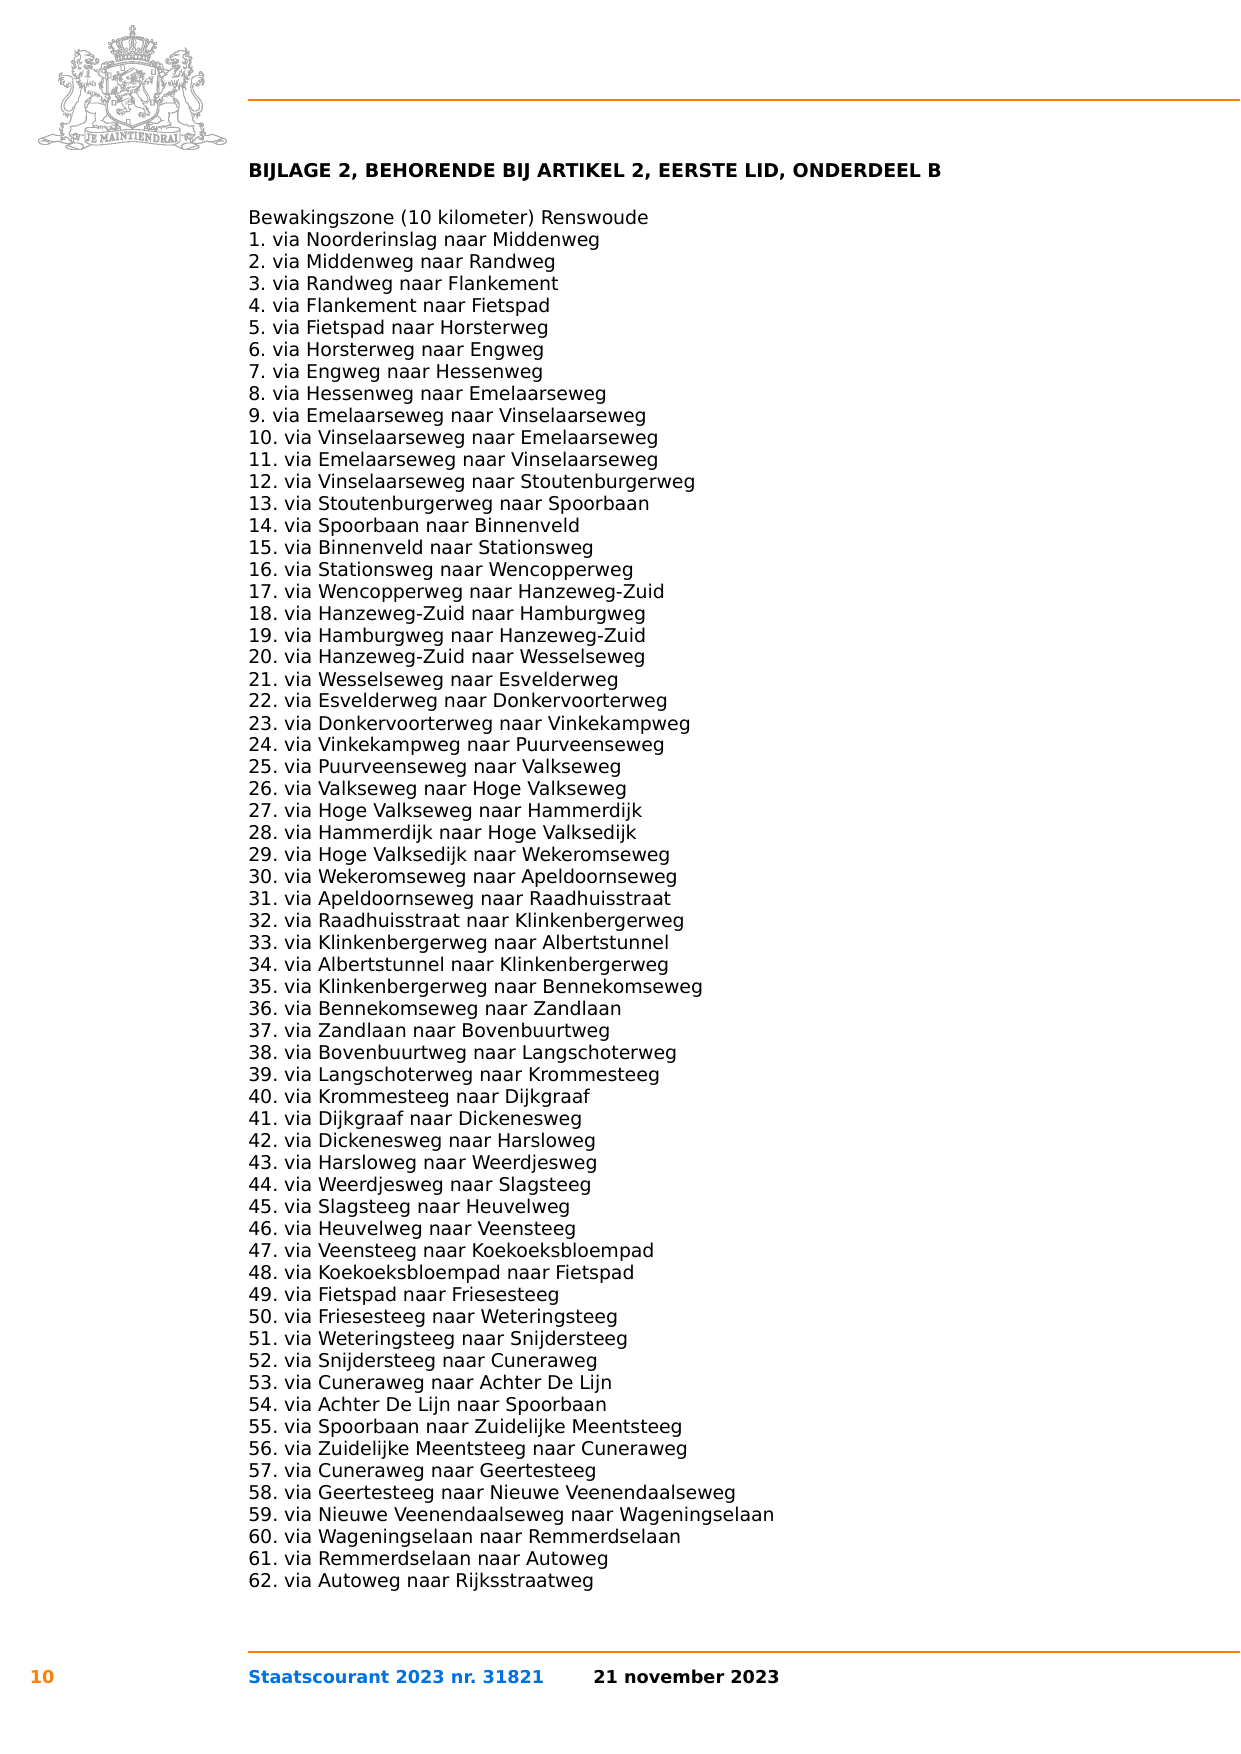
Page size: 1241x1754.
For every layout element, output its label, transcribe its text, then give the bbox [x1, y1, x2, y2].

text 49. via Fietspad naar Friesesteeg [248, 1284, 1163, 1306]
text 17. via Wencopperweg naar Hanzeweg-Zuid [248, 581, 1163, 602]
text 29. via Hoge Valksedijk naar Wekeromseweg [248, 844, 1163, 866]
text 51. via Weteringsteeg naar Snijdersteeg [248, 1328, 1163, 1350]
text 9. via Emelaarseweg naar Vinselaarseweg [248, 405, 1163, 427]
text 59. via Nieuwe Veenendaalseweg naar Wageningselaan [248, 1504, 1163, 1526]
text Bewakingszone (10 kilometer) Renswoude [248, 207, 1163, 229]
text 47. via Veensteeg naar Koekoeksbloempad [248, 1240, 1163, 1262]
text 16. via Stationsweg naar Wencopperweg [248, 558, 1163, 581]
text 25. via Puurveenseweg naar Valkseweg [248, 756, 1163, 778]
text 7. via Engweg naar Hessenweg [248, 361, 1163, 383]
text 60. via Wageningselaan naar Remmerdselaan [248, 1526, 1163, 1548]
text 53. via Cuneraweg naar Achter De Lijn [248, 1372, 1163, 1394]
text 58. via Geertesteeg naar Nieuwe Veenendaalseweg [248, 1482, 1163, 1504]
text 55. via Spoorbaan naar Zuidelijke Meentsteeg [248, 1416, 1163, 1438]
text 8. via Hessenweg naar Emelaarseweg [248, 383, 1163, 405]
text 52. via Snijdersteeg naar Cuneraweg [248, 1350, 1163, 1372]
text 37. via Zandlaan naar Bovenbuurtweg [248, 1020, 1163, 1042]
text 23. via Donkervoorterweg naar Vinkekampweg [248, 712, 1163, 734]
text 4. via Flankement naar Fietspad [248, 295, 1163, 317]
text 10. via Vinselaarseweg naar Emelaarseweg [248, 427, 1163, 449]
text 30. via Wekeromseweg naar Apeldoornseweg [248, 866, 1163, 888]
text 15. via Binnenveld naar Stationsweg [248, 537, 1163, 558]
text 24. via Vinkekampweg naar Puurveenseweg [248, 734, 1163, 756]
text 45. via Slagsteeg naar Heuvelweg [248, 1196, 1163, 1218]
text 39. via Langschoterweg naar Krommesteeg [248, 1064, 1163, 1086]
text 14. via Spoorbaan naar Binnenveld [248, 514, 1163, 537]
text 21. via Wesselseweg naar Esvelderweg [248, 668, 1163, 690]
text 36. via Bennekomseweg naar Zandlaan [248, 998, 1163, 1020]
text 61. via Remmerdselaan naar Autoweg [248, 1548, 1163, 1569]
text 40. via Krommesteeg naar Dijkgraaf [248, 1086, 1163, 1108]
text 48. via Koekoeksbloempad naar Fietspad [248, 1262, 1163, 1284]
text 33. via Klinkenbergerweg naar Albertstunnel [248, 932, 1163, 954]
text 28. via Hammerdijk naar Hoge Valksedijk [248, 822, 1163, 844]
text 31. via Apeldoornseweg naar Raadhuisstraat [248, 888, 1163, 910]
text 34. via Albertstunnel naar Klinkenbergerweg [248, 954, 1163, 976]
text 13. via Stoutenburgerweg naar Spoorbaan [248, 493, 1163, 514]
text 62. via Autoweg naar Rijksstraatweg [248, 1569, 1163, 1592]
text 50. via Friesesteeg naar Weteringsteeg [248, 1306, 1163, 1328]
text 27. via Hoge Valkseweg naar Hammerdijk [248, 800, 1163, 822]
text 38. via Bovenbuurtweg naar Langschoterweg [248, 1042, 1163, 1064]
text 56. via Zuidelijke Meentsteeg naar Cuneraweg [248, 1438, 1163, 1460]
text 44. via Weerdjesweg naar Slagsteeg [248, 1174, 1163, 1196]
text 18. via Hanzeweg-Zuid naar Hamburgweg [248, 602, 1163, 624]
text 32. via Raadhuisstraat naar Klinkenbergerweg [248, 910, 1163, 932]
text 2. via Middenweg naar Randweg [248, 251, 1163, 273]
text 12. via Vinselaarseweg naar Stoutenburgerweg [248, 471, 1163, 493]
text 11. via Emelaarseweg naar Vinselaarseweg [248, 449, 1163, 471]
text 19. via Hamburgweg naar Hanzeweg-Zuid [248, 624, 1163, 646]
text 26. via Valkseweg naar Hoge Valkseweg [248, 778, 1163, 800]
text 1. via Noorderinslag naar Middenweg [248, 229, 1163, 251]
picture [38, 25, 227, 150]
text 57. via Cuneraweg naar Geertesteeg [248, 1460, 1163, 1482]
text 3. via Randweg naar Flankement [248, 273, 1163, 295]
subtitle BIJLAGE 2, BEHORENDE BIJ ARTIKEL 2, EERSTE LID, ONDERDEEL B [248, 160, 1163, 182]
text 22. via Esvelderweg naar Donkervoorterweg [248, 690, 1163, 712]
text 54. via Achter De Lijn naar Spoorbaan [248, 1394, 1163, 1416]
text 20. via Hanzeweg-Zuid naar Wesselseweg [248, 646, 1163, 668]
text 43. via Harsloweg naar Weerdjesweg [248, 1152, 1163, 1174]
text 6. via Horsterweg naar Engweg [248, 339, 1163, 361]
text 35. via Klinkenbergerweg naar Bennekomseweg [248, 976, 1163, 998]
text 41. via Dijkgraaf naar Dickenesweg [248, 1108, 1163, 1130]
text 42. via Dickenesweg naar Harsloweg [248, 1130, 1163, 1152]
text 5. via Fietspad naar Horsterweg [248, 317, 1163, 339]
text 46. via Heuvelweg naar Veensteeg [248, 1218, 1163, 1240]
